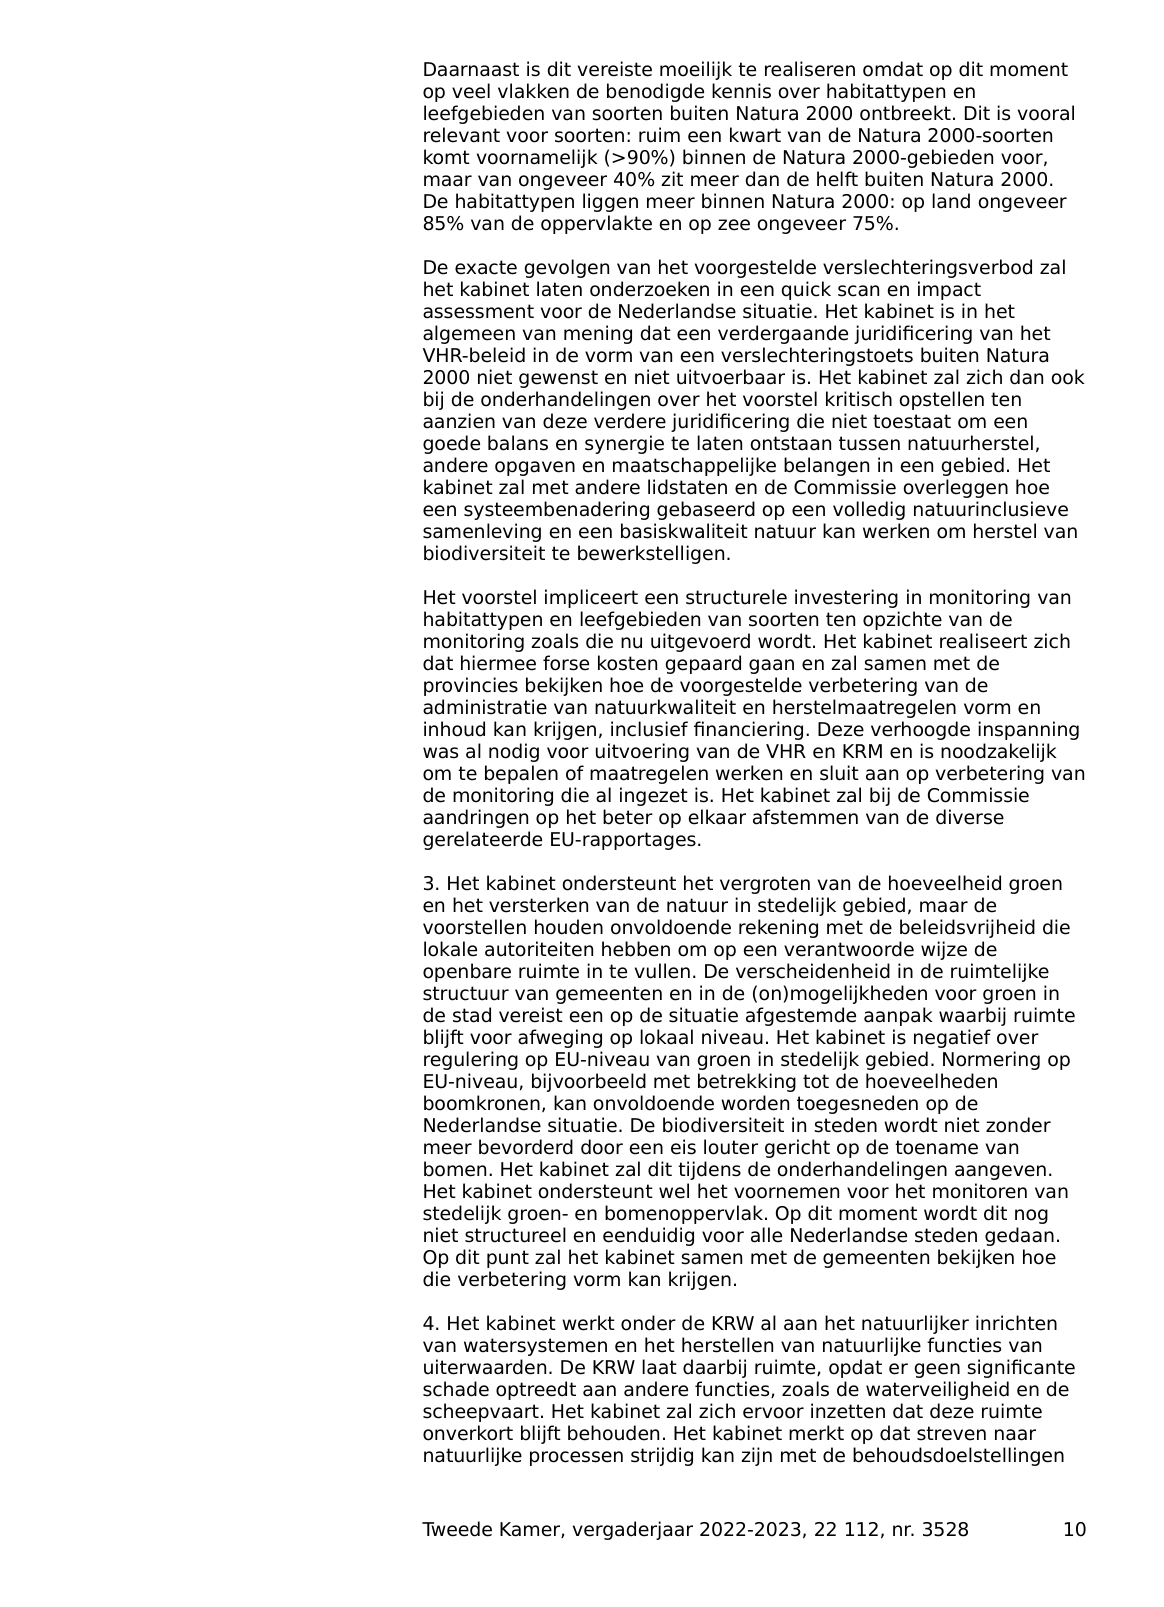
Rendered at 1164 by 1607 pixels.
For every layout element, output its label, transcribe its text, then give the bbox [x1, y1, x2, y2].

text Het voorstel impliceert een structurele investering in monitoring van habitattypen en leefgebieden van soorten ten opzichte van de monitoring zoals die nu uitgevoerd wordt. Het kabinet realiseert zich dat hiermee forse kosten gepaard gaan en zal samen met de provincies bekijken hoe de voorgestelde verbetering van de administratie van natuurkwaliteit en herstelmaatregelen vorm en inhoud kan krijgen, inclusief financiering. Deze verhoogde inspanning was al nodig voor uitvoering van de VHR en KRM en is noodzakelijk om te bepalen of maatregelen werken en sluit aan op verbetering van de monitoring die al ingezet is. Het kabinet zal bij de Commissie aandringen op het beter op elkaar afstemmen van de diverse gerelateerde EU-rapportages. [422, 587, 1087, 851]
text De exacte gevolgen van het voorgestelde verslechteringsverbod zal het kabinet laten onderzoeken in een quick scan en impact assessment voor de Nederlandse situatie. Het kabinet is in het algemeen van mening dat een verdergaande juridificering van het VHR-beleid in de vorm van een verslechteringstoets buiten Natura 2000 niet gewenst en niet uitvoerbaar is. Het kabinet zal zich dan ook bij de onderhandelingen over het voorstel kritisch opstellen ten aanzien van deze verdere juridificering die niet toestaat om een goede balans en synergie te laten ontstaan tussen natuurherstel, andere opgaven en maatschappelijke belangen in een gebied. Het kabinet zal met andere lidstaten en de Commissie overleggen hoe een systeembenadering gebaseerd op een volledig natuurinclusieve samenleving en een basiskwaliteit natuur kan werken om herstel van biodiversiteit te bewerkstelligen. [422, 257, 1087, 565]
text 4. Het kabinet werkt onder de KRW al aan het natuurlijker inrichten van watersystemen en het herstellen van natuurlijke functies van uiterwaarden. De KRW laat daarbij ruimte, opdat er geen significante schade optreedt aan andere functies, zoals de waterveiligheid en de scheepvaart. Het kabinet zal zich ervoor inzetten dat deze ruimte onverkort blijft behouden. Het kabinet merkt op dat streven naar natuurlijke processen strijdig kan zijn met de behoudsdoelstellingen [422, 1313, 1087, 1467]
text 3. Het kabinet ondersteunt het vergroten van de hoeveelheid groen en het versterken van de natuur in stedelijk gebied, maar de voorstellen houden onvoldoende rekening met de beleidsvrijheid die lokale autoriteiten hebben om op een verantwoorde wijze de openbare ruimte in te vullen. De verscheidenheid in de ruimtelijke structuur van gemeenten en in de (on)mogelijkheden voor groen in de stad vereist een op de situatie afgestemde aanpak waarbij ruimte blijft voor afweging op lokaal niveau. Het kabinet is negatief over regulering op EU-niveau van groen in stedelijk gebied. Normering op EU-niveau, bijvoorbeeld met betrekking tot de hoeveelheden boomkronen, kan onvoldoende worden toegesneden op de Nederlandse situatie. De biodiversiteit in steden wordt niet zonder meer bevorderd door een eis louter gericht op de toename van bomen. Het kabinet zal dit tijdens de onderhandelingen aangeven. Het kabinet ondersteunt wel het voornemen voor het monitoren van stedelijk groen- en bomenoppervlak. Op dit moment wordt dit nog niet structureel en eenduidig voor alle Nederlandse steden gedaan. Op dit punt zal het kabinet samen met de gemeenten bekijken hoe die verbetering vorm kan krijgen. [422, 873, 1087, 1291]
text Daarnaast is dit vereiste moeilijk te realiseren omdat op dit moment op veel vlakken de benodigde kennis over habitattypen en leefgebieden van soorten buiten Natura 2000 ontbreekt. Dit is vooral relevant voor soorten: ruim een kwart van de Natura 2000-soorten komt voornamelijk (>90%) binnen de Natura 2000-gebieden voor, maar van ongeveer 40% zit meer dan de helft buiten Natura 2000. De habitattypen liggen meer binnen Natura 2000: op land ongeveer 85% van de oppervlakte en op zee ongeveer 75%. [422, 59, 1087, 235]
